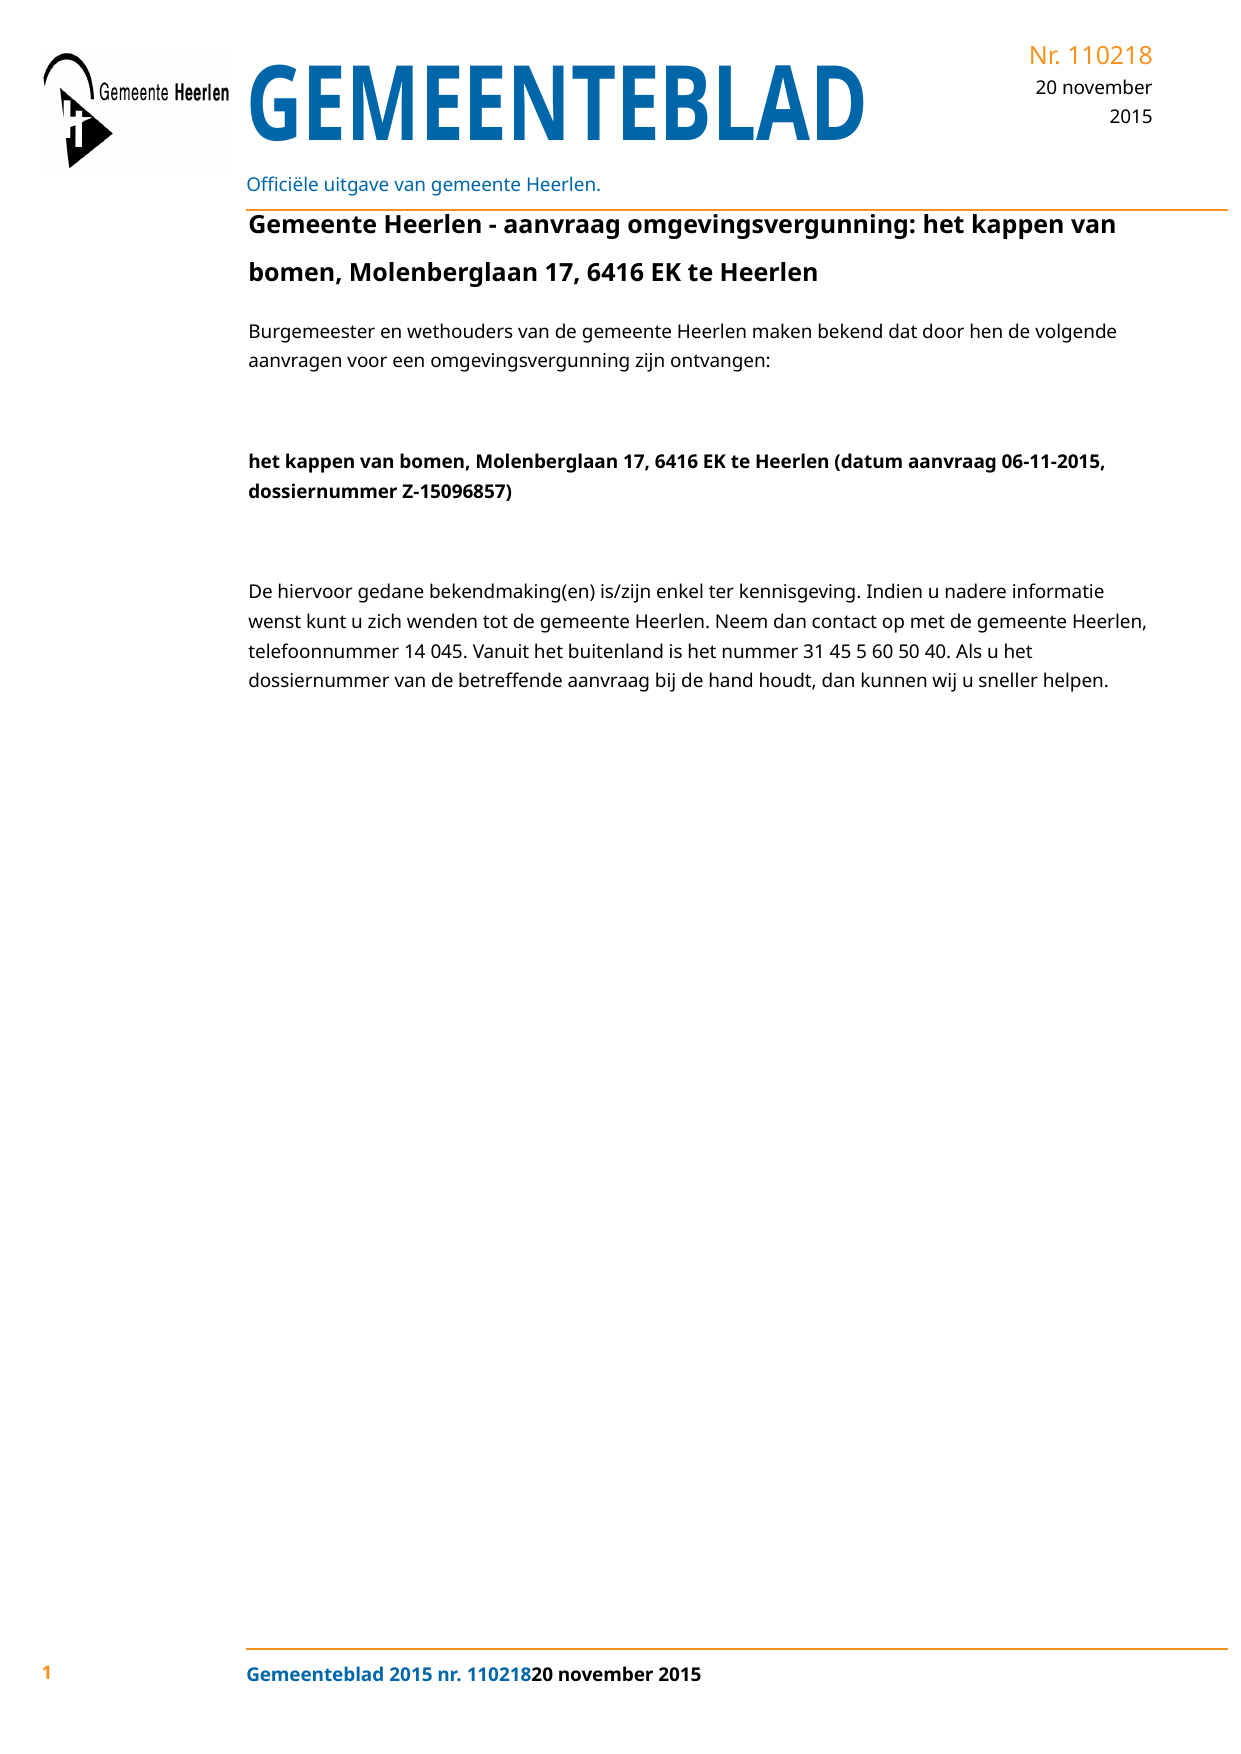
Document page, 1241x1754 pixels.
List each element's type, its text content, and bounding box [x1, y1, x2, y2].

text het kappen van bomen, Molenberglaan 17, 6416 EK te Heerlen (datum aanvraag 06-11-2015, dossiernummer Z-15096857) [248, 448, 1152, 504]
text De hiervoor gedane bekendmaking(en) is/zijn enkel ter kennisgeving. Indien u nadere informatie wenst kunt u zich wenden tot de gemeente Heerlen. Neem dan contact op met de gemeente Heerlen, telefoonnummer 14 045. Vanuit het buitenland is het nummer 31 45 5 60 50 40. Als u het dossiernummer van de betreffende aanvraag bij de hand houdt, dan kunnen wij u sneller helpen. [248, 579, 1152, 693]
text Burgemeester en wethouders van de gemeente Heerlen maken bekend dat door hen de volgende aanvragen voor een omgevingsvergunning zijn ontvangen: [248, 318, 1152, 373]
picture [41, 47, 231, 172]
text Gemeente Heerlen - aanvraag omgevingsvergunning: het kappen van bomen, Molenberglaan 17, 6416 EK te Heerlen [248, 211, 1152, 288]
